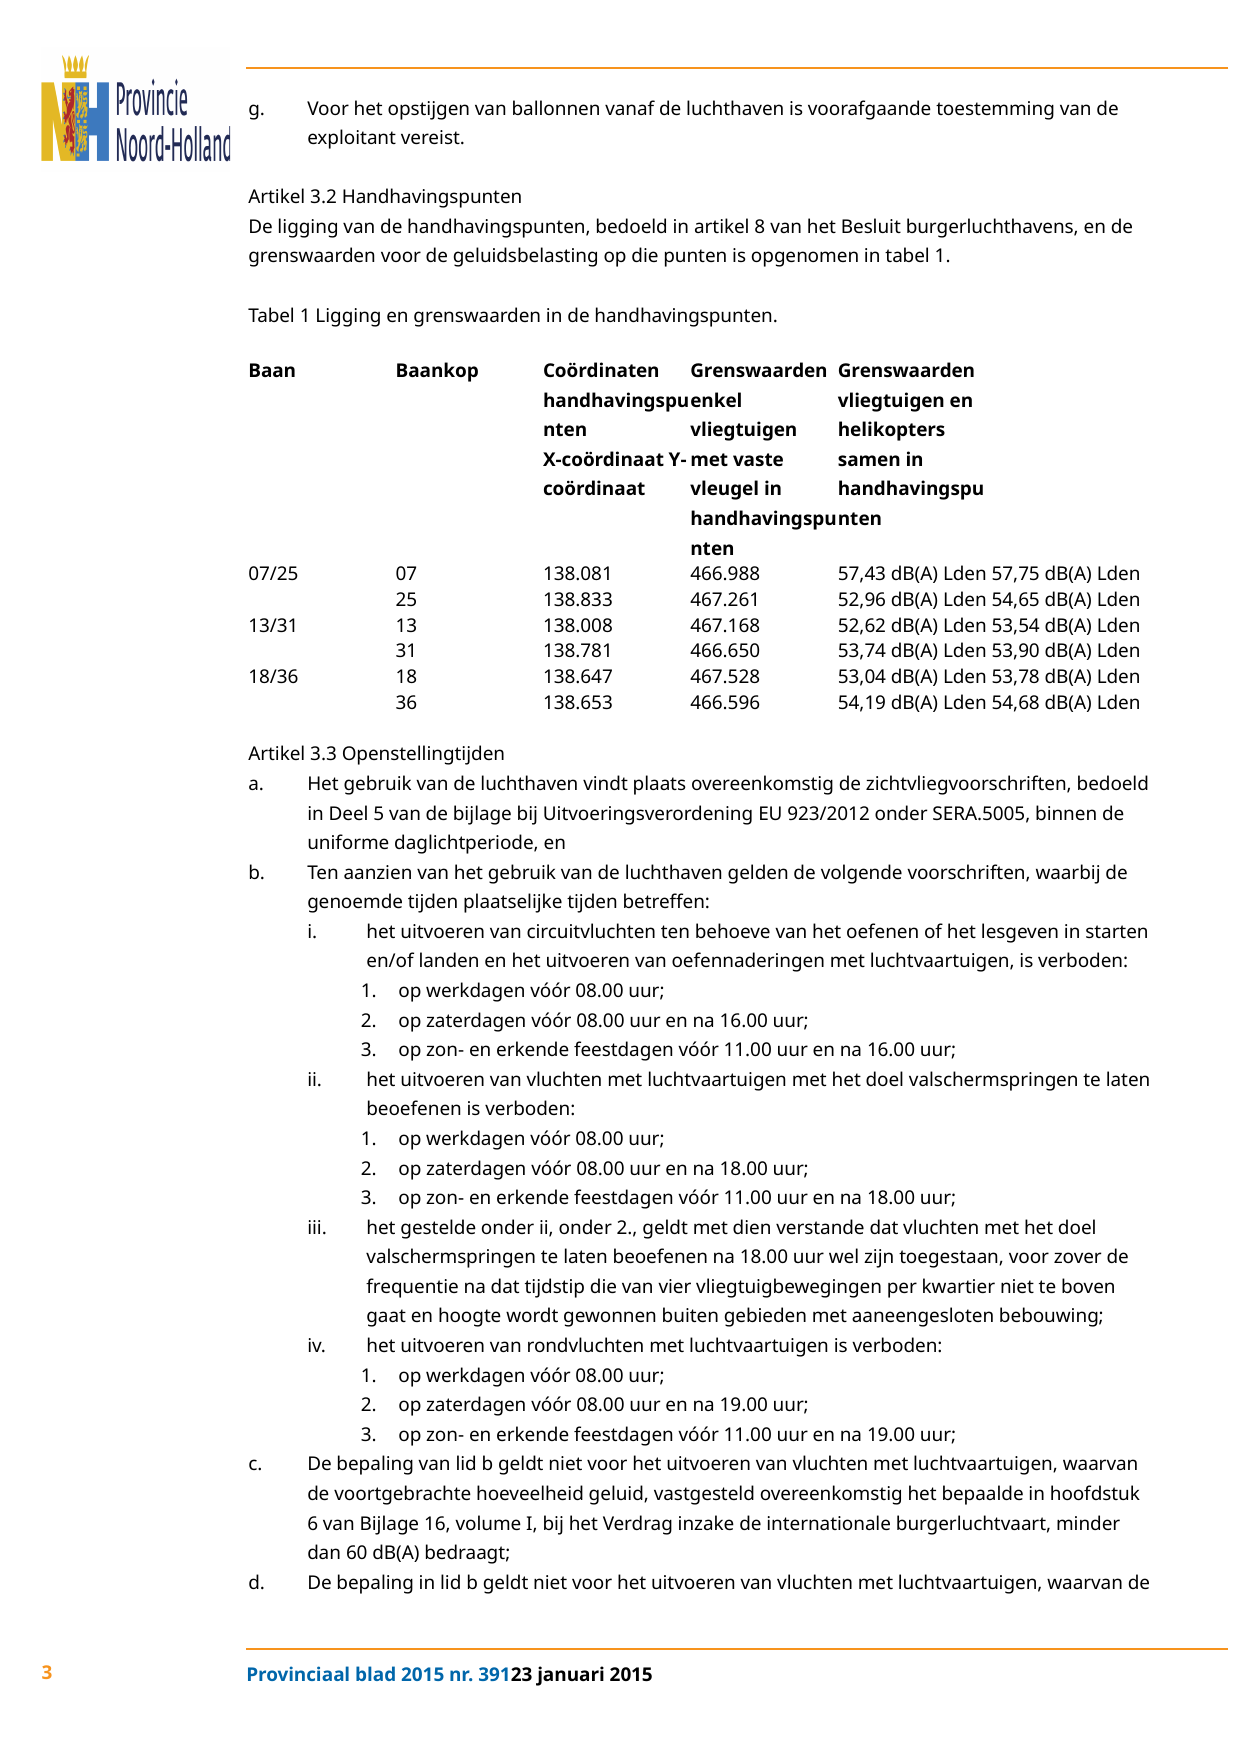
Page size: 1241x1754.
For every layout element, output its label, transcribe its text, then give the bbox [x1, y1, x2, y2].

list het gestelde onder ii, onder 2., geldt met dien verstande dat vluchten met het doel valschermspringen te laten beoefenen na 18.00 uur wel zijn toegestaan, voor zover de frequentie na dat tijdstip die van vier vliegtuigbewegingen per kwartier niet te boven gaat en hoogte wordt gewonnen buiten gebieden met aaneengesloten bebouwing; [307, 1214, 1152, 1328]
table_cell 54,68 dB(A) Lden [991, 689, 1152, 715]
table_cell [248, 638, 395, 663]
table_cell 138.008 [543, 612, 690, 638]
picture [41, 47, 231, 172]
list op werkdagen vóór 08.00 uur; [361, 1362, 1152, 1387]
table_header Grenswaarden vliegtuigen en helikopters samen in handhavingspunten [838, 357, 991, 560]
table_cell 52,96 dB(A) Lden [838, 586, 991, 612]
table_cell 57,75 dB(A) Lden [991, 560, 1152, 586]
list De bepaling in lid b geldt niet voor het uitvoeren van vluchten met luchtvaartuigen, waarvan de [248, 1569, 1152, 1594]
table_cell 138.781 [543, 638, 690, 663]
table_cell 07 [395, 560, 543, 586]
table_cell 53,78 dB(A) Lden [991, 663, 1152, 689]
table_cell 466.988 [690, 560, 838, 586]
table_cell 53,74 dB(A) Lden [838, 638, 991, 663]
table_cell [248, 689, 395, 715]
list op zon- en erkende feestdagen vóór 11.00 uur en na 18.00 uur; [361, 1184, 1152, 1210]
text Artikel 3.3 Openstellingtijden [248, 741, 1152, 766]
list op zaterdagen vóór 08.00 uur en na 18.00 uur; [361, 1155, 1152, 1180]
list De bepaling van lid b geldt niet voor het uitvoeren van vluchten met luchtvaartuigen, waarvan de voortgebrachte hoeveelheid geluid, vastgesteld overeenkomstig het bepaalde in hoofdstuk 6 van Bijlage 16, volume I, bij het Verdrag inzake de internationale burgerluchtvaart, minder dan 60 dB(A) bedraagt; [248, 1451, 1152, 1565]
text Artikel 3.2 Handhavingspunten [248, 183, 1152, 209]
table_cell 467.168 [690, 612, 838, 638]
table_header Grenswaarden enkel vliegtuigen met vaste vleugel in handhavingspunten [690, 357, 838, 560]
text Tabel 1 Ligging en grenswaarden in de handhavingspunten. [248, 302, 1152, 328]
table_cell 25 [395, 586, 543, 612]
table_cell 138.653 [543, 689, 690, 715]
table_header Baan [248, 357, 395, 560]
list Ten aanzien van het gebruik van de luchthaven gelden de volgende voorschriften, waarbij de genoemde tijden plaatselijke tijden betreffen: [248, 859, 1152, 914]
table_cell 52,62 dB(A) Lden [838, 612, 991, 638]
table_header Coördinaten handhavingspunten X-coördinaat Y-coördinaat [543, 357, 690, 560]
text De ligging van de handhavingspunten, bedoeld in artikel 8 van het Besluit burgerluchthavens, en de grenswaarden voor de geluidsbelasting op die punten is opgenomen in tabel 1. [248, 213, 1152, 268]
table_cell 138.081 [543, 560, 690, 586]
table_cell 13 [395, 612, 543, 638]
table_cell 07/25 [248, 560, 395, 586]
table_cell 467.528 [690, 663, 838, 689]
table_cell 53,04 dB(A) Lden [838, 663, 991, 689]
table_cell 18 [395, 663, 543, 689]
list op werkdagen vóór 08.00 uur; [361, 977, 1152, 1003]
table_cell 13/31 [248, 612, 395, 638]
table_cell 467.261 [690, 586, 838, 612]
table_cell 466.596 [690, 689, 838, 715]
list Het gebruik van de luchthaven vindt plaats overeenkomstig de zichtvliegvoorschriften, bedoeld in Deel 5 van de bijlage bij Uitvoeringsverordening EU 923/2012 onder SERA.5005, binnen de uniforme daglichtperiode, en [248, 770, 1152, 855]
list op zon- en erkende feestdagen vóór 11.00 uur en na 19.00 uur; [361, 1421, 1152, 1447]
list op werkdagen vóór 08.00 uur; [361, 1125, 1152, 1151]
table_cell 57,43 dB(A) Lden [838, 560, 991, 586]
table_cell 53,90 dB(A) Lden [991, 638, 1152, 663]
table_cell 138.833 [543, 586, 690, 612]
list Voor het opstijgen van ballonnen vanaf de luchthaven is voorafgaande toestemming van de exploitant vereist. [248, 95, 1152, 150]
table_cell 31 [395, 638, 543, 663]
list op zaterdagen vóór 08.00 uur en na 19.00 uur; [361, 1391, 1152, 1417]
table_cell 36 [395, 689, 543, 715]
table_cell 53,54 dB(A) Lden [991, 612, 1152, 638]
list op zaterdagen vóór 08.00 uur en na 16.00 uur; [361, 1007, 1152, 1032]
table_cell 18/36 [248, 663, 395, 689]
list het uitvoeren van circuitvluchten ten behoeve van het oefenen of het lesgeven in starten en/of landen en het uitvoeren van oefennaderingen met luchtvaartuigen, is verboden: [307, 918, 1152, 973]
table_cell 54,19 dB(A) Lden [838, 689, 991, 715]
table_header Baankop [395, 357, 543, 560]
table_cell [248, 586, 395, 612]
list op zon- en erkende feestdagen vóór 11.00 uur en na 16.00 uur; [361, 1036, 1152, 1062]
list het uitvoeren van rondvluchten met luchtvaartuigen is verboden: [307, 1332, 1152, 1358]
table_cell 466.650 [690, 638, 838, 663]
table_cell 138.647 [543, 663, 690, 689]
list het uitvoeren van vluchten met luchtvaartuigen met het doel valschermspringen te laten beoefenen is verboden: [307, 1066, 1152, 1121]
table_cell 54,65 dB(A) Lden [991, 586, 1152, 612]
